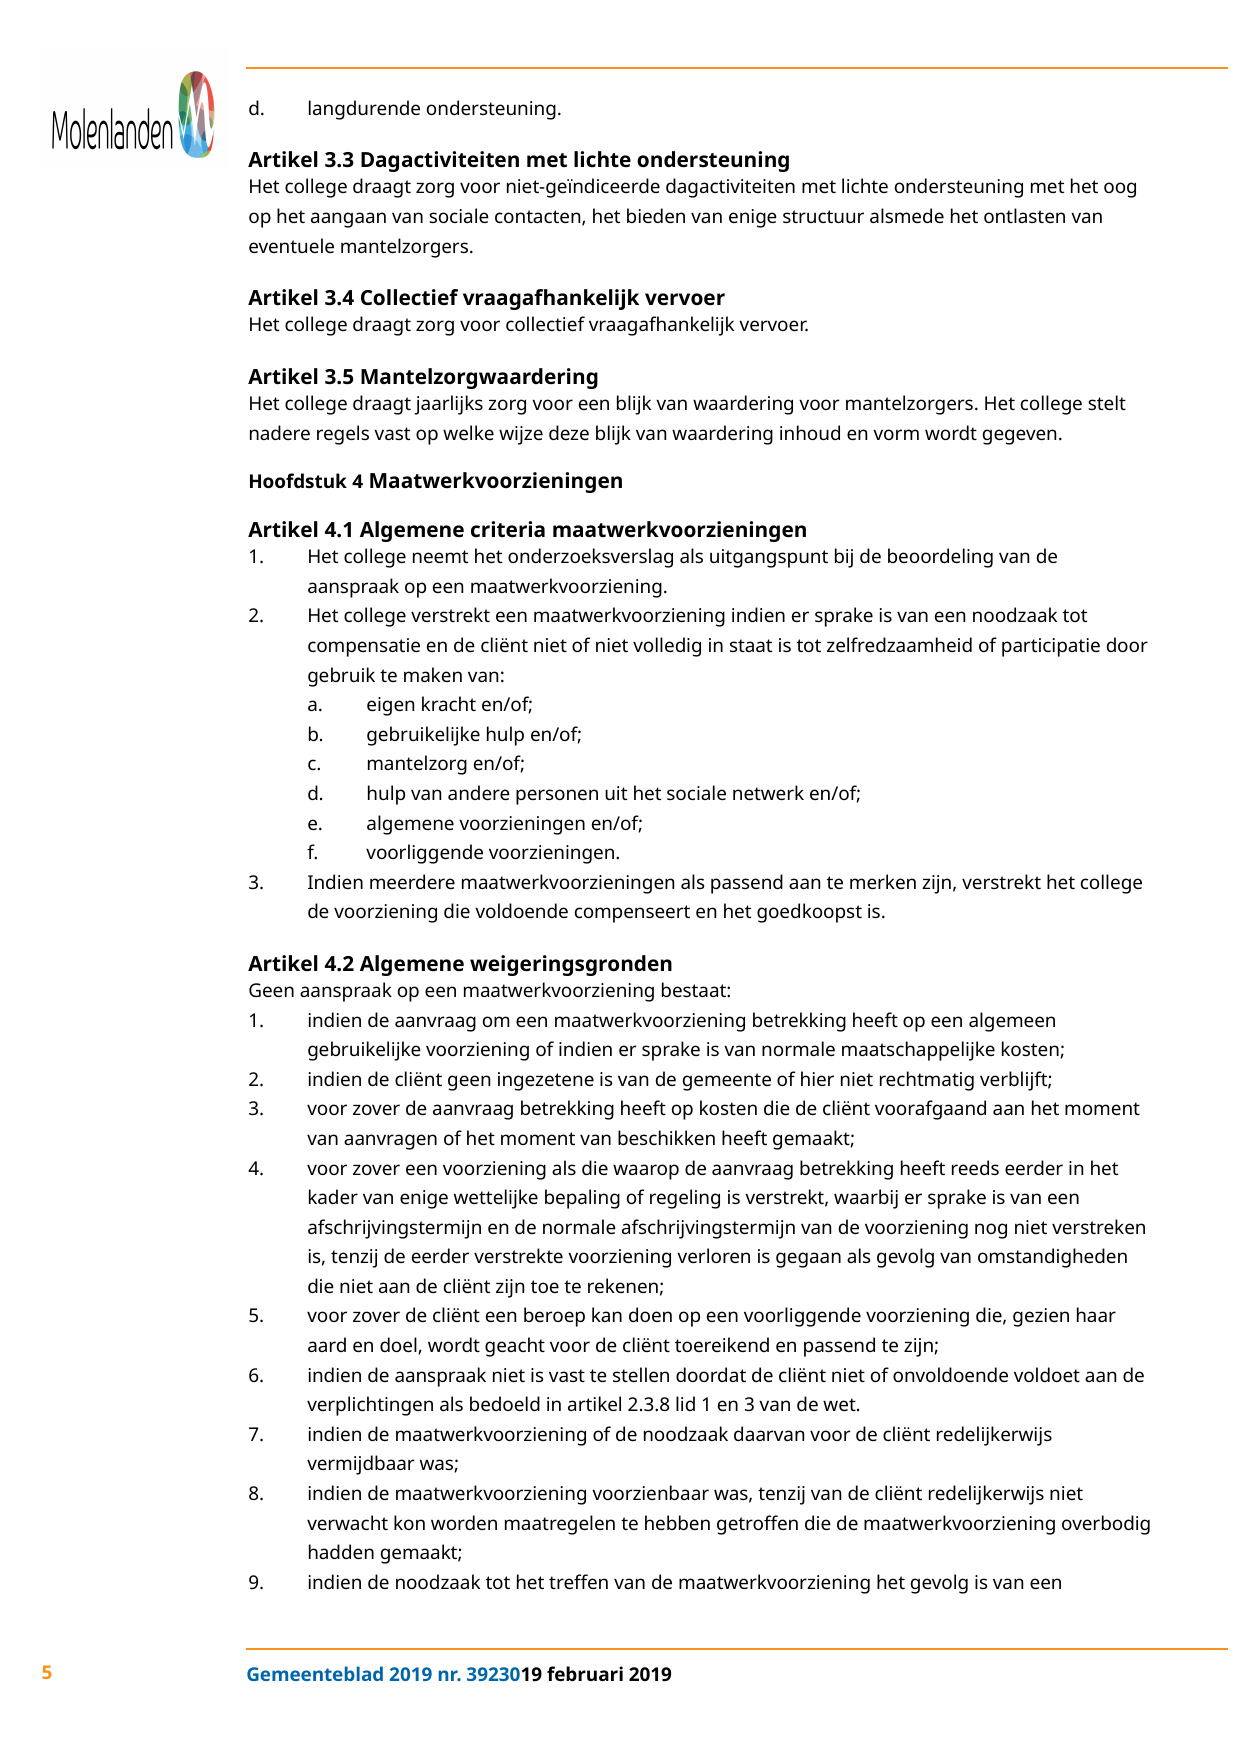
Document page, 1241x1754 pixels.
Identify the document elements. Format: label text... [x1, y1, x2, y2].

list voor zover een voorziening als die waarop de aanvraag betrekking heeft reeds eerder in het kader van enige wettelijke bepaling of regeling is verstrekt, waarbij er sprake is van een afschrijvingstermijn en de normale afschrijvingstermijn van de voorziening nog niet verstreken is, tenzij de eerder verstrekte voorziening verloren is gegaan als gevolg van omstandigheden die niet aan de cliënt zijn toe te rekenen; [248, 1155, 1152, 1299]
text Artikel 4.1 Algemene criteria maatwerkvoorzieningen [248, 515, 1152, 543]
list algemene voorzieningen en/of; [307, 810, 1152, 835]
list gebruikelijke hulp en/of; [307, 721, 1152, 747]
list Indien meerdere maatwerkvoorzieningen als passend aan te merken zijn, verstrekt het college de voorziening die voldoende compenseert en het goedkoopst is. [248, 869, 1152, 924]
text Het college draagt zorg voor collectief vraagafhankelijk vervoer. [248, 312, 1152, 337]
list indien de aanspraak niet is vast te stellen doordat de cliënt niet of onvoldoende voldoet aan de verplichtingen als bedoeld in artikel 2.3.8 lid 1 en 3 van de wet. [248, 1362, 1152, 1417]
list voor zover de aanvraag betrekking heeft op kosten die de cliënt voorafgaand aan het moment van aanvragen of het moment van beschikken heeft gemaakt; [248, 1096, 1152, 1151]
list hulp van andere personen uit het sociale netwerk en/of; [307, 780, 1152, 806]
list langdurende ondersteuning. [248, 95, 1152, 121]
list Het college neemt het onderzoeksverslag als uitgangspunt bij de beoordeling van de aanspraak op een maatwerkvoorziening. [248, 543, 1152, 599]
list indien de noodzaak tot het treffen van de maatwerkvoorziening het gevolg is van een [248, 1569, 1152, 1595]
text Het college draagt jaarlijks zorg voor een blijk van waardering voor mantelzorgers. Het college stelt nadere regels vast op welke wijze deze blijk van waardering inhoud en vorm wordt gegeven. [248, 391, 1152, 446]
list voor zover de cliënt een beroep kan doen op een voorliggende voorziening die, gezien haar aard en doel, wordt geacht voor de cliënt toereikend en passend te zijn; [248, 1303, 1152, 1358]
list indien de maatwerkvoorziening of de noodzaak daarvan voor de cliënt redelijkerwijs vermijdbaar was; [248, 1421, 1152, 1476]
text Het college draagt zorg voor niet-geïndiceerde dagactiviteiten met lichte ondersteuning met het oog op het aangaan van sociale contacten, het bieden van enige structuur alsmede het ontlasten van eventuele mantelzorgers. [248, 174, 1152, 258]
text Artikel 3.3 Dagactiviteiten met lichte ondersteuning [248, 145, 1152, 174]
text Artikel 4.2 Algemene weigeringsgronden [248, 949, 1152, 977]
text Geen aanspraak op een maatwerkvoorziening bestaat: [248, 977, 1152, 1003]
list Het college verstrekt een maatwerkvoorziening indien er sprake is van een noodzaak tot compensatie en de cliënt niet of niet volledig in staat is tot zelfredzaamheid of participatie door gebruik te maken van: [248, 603, 1152, 687]
list voorliggende voorzieningen. [307, 839, 1152, 865]
text Artikel 3.4 Collectief vraagafhankelijk vervoer [248, 283, 1152, 312]
list indien de aanvraag om een maatwerkvoorziening betrekking heeft op een algemeen gebruikelijke voorziening of indien er sprake is van normale maatschappelijke kosten; [248, 1007, 1152, 1062]
list eigen kracht en/of; [307, 691, 1152, 717]
list indien de maatwerkvoorziening voorzienbaar was, tenzij van de cliënt redelijkerwijs niet verwacht kon worden maatregelen te hebben getroffen die de maatwerkvoorziening overbodig hadden gemaakt; [248, 1480, 1152, 1565]
text Artikel 3.5 Mantelzorgwaardering [248, 362, 1152, 391]
picture [41, 47, 231, 172]
text Hoofdstuk 4 Maatwerkvoorzieningen [248, 466, 1152, 494]
list indien de cliënt geen ingezetene is van de gemeente of hier niet rechtmatig verblijft; [248, 1066, 1152, 1092]
list mantelzorg en/of; [307, 751, 1152, 776]
